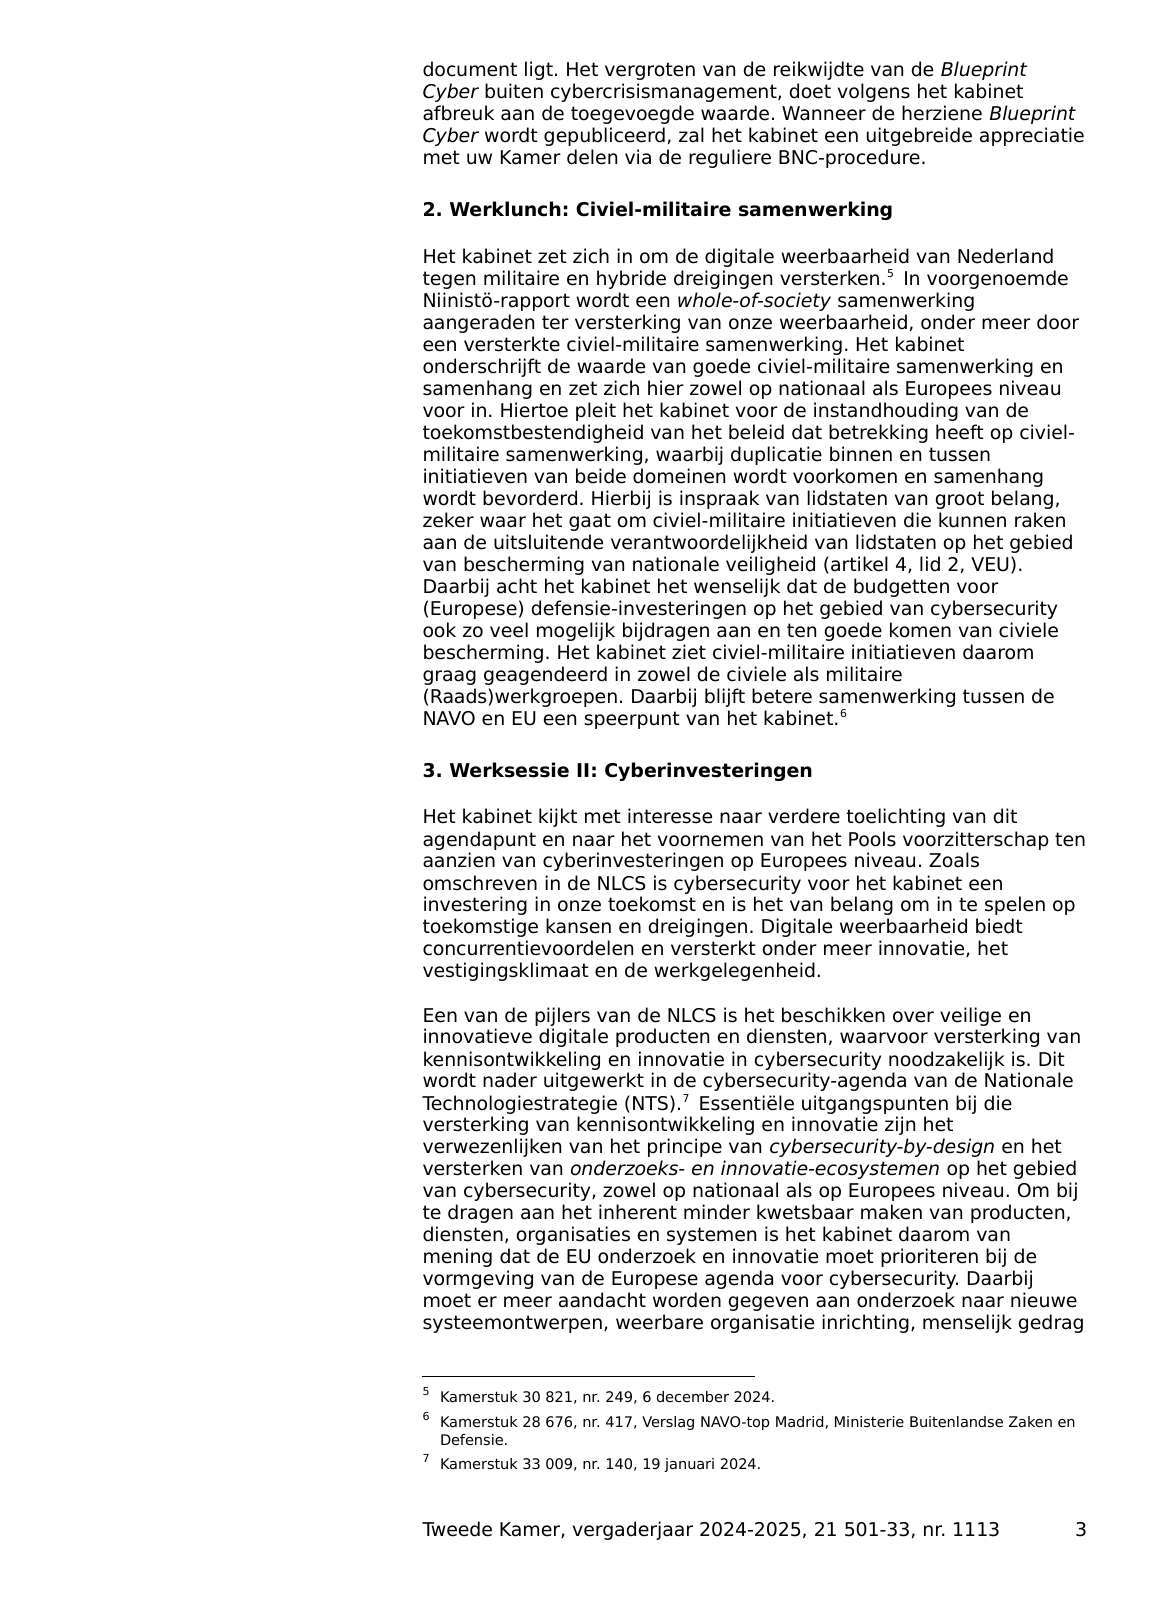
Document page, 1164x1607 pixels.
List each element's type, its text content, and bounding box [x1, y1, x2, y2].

text Kamerstuk 30 821, nr. 249, 6 december 2024. [422, 1385, 1087, 1407]
text Kamerstuk 28 676, nr. 417, Verslag NAVO-top Madrid, Ministerie Buitenlandse Zaken en Defensie. [422, 1410, 1087, 1449]
subtitle 2. Werklunch: Civiel-militaire samenwerking [422, 199, 1087, 221]
text Een van de pijlers van de NLCS is het beschikken over veilige en innovatieve digitale producten en diensten, waarvoor versterking van kennisontwikkeling en innovatie in cybersecurity noodzakelijk is. Dit wordt nader uitgewerkt in de cybersecurity-agenda van de Nationale Technologiestrategie (NTS). Essentiële uitgangspunten bij die versterking van kennisontwikkeling en innovatie zijn het verwezenlijken van het principe van cybersecurity-by-design en het versterken van onderzoeks- en innovatie-ecosystemen op het gebied van cybersecurity, zowel op nationaal als op Europees niveau. Om bij te dragen aan het inherent minder kwetsbaar maken van producten, diensten, organisaties en systemen is het kabinet daarom van mening dat de EU onderzoek en innovatie moet prioriteren bij de vormgeving van de Europese agenda voor cybersecurity. Daarbij moet er meer aandacht worden gegeven aan onderzoek naar nieuwe systeemontwerpen, weerbare organisatie inrichting, menselijk gedrag [422, 1004, 1087, 1334]
text Het kabinet kijkt met interesse naar verdere toelichting van dit agendapunt en naar het voornemen van het Pools voorzitterschap ten aanzien van cyberinvesteringen op Europees niveau. Zoals omschreven in de NLCS is cybersecurity voor het kabinet een investering in onze toekomst en is het van belang om in te spelen op toekomstige kansen en dreigingen. Digitale weerbaarheid biedt concurrentievoordelen en versterkt onder meer innovatie, het vestigingsklimaat en de werkgelegenheid. [422, 806, 1087, 982]
text document ligt. Het vergroten van de reikwijdte van de Blueprint Cyber buiten cybercrisismanagement, doet volgens het kabinet afbreuk aan de toegevoegde waarde. Wanneer de herziene Blueprint Cyber wordt gepubliceerd, zal het kabinet een uitgebreide appreciatie met uw Kamer delen via de reguliere BNC-procedure. [422, 59, 1087, 169]
text Het kabinet zet zich in om de digitale weerbaarheid van Nederland tegen militaire en hybride dreigingen versterken. In voorgenoemde Niinistö-rapport wordt een whole-of-society samenwerking aangeraden ter versterking van onze weerbaarheid, onder meer door een versterkte civiel-militaire samenwerking. Het kabinet onderschrijft de waarde van goede civiel-militaire samenwerking en samenhang en zet zich hier zowel op nationaal als Europees niveau voor in. Hiertoe pleit het kabinet voor de instandhouding van de toekomstbestendigheid van het beleid dat betrekking heeft op civiel-militaire samenwerking, waarbij duplicatie binnen en tussen initiatieven van beide domeinen wordt voorkomen en samenhang wordt bevorderd. Hierbij is inspraak van lidstaten van groot belang, zeker waar het gaat om civiel-militaire initiatieven die kunnen raken aan de uitsluitende verantwoordelijkheid van lidstaten op het gebied van bescherming van nationale veiligheid (artikel 4, lid 2, VEU). Daarbij acht het kabinet het wenselijk dat de budgetten voor (Europese) defensie-investeringen op het gebied van cybersecurity ook zo veel mogelijk bijdragen aan en ten goede komen van civiele bescherming. Het kabinet ziet civiel-militaire initiatieven daarom graag geagendeerd in zowel de civiele als militaire (Raads)werkgroepen. Daarbij blijft betere samenwerking tussen de NAVO en EU een speerpunt van het kabinet. [422, 246, 1087, 729]
subtitle 3. Werksessie II: Cyberinvesteringen [422, 759, 1087, 781]
text Kamerstuk 33 009, nr. 140, 19 januari 2024. [422, 1452, 1087, 1474]
